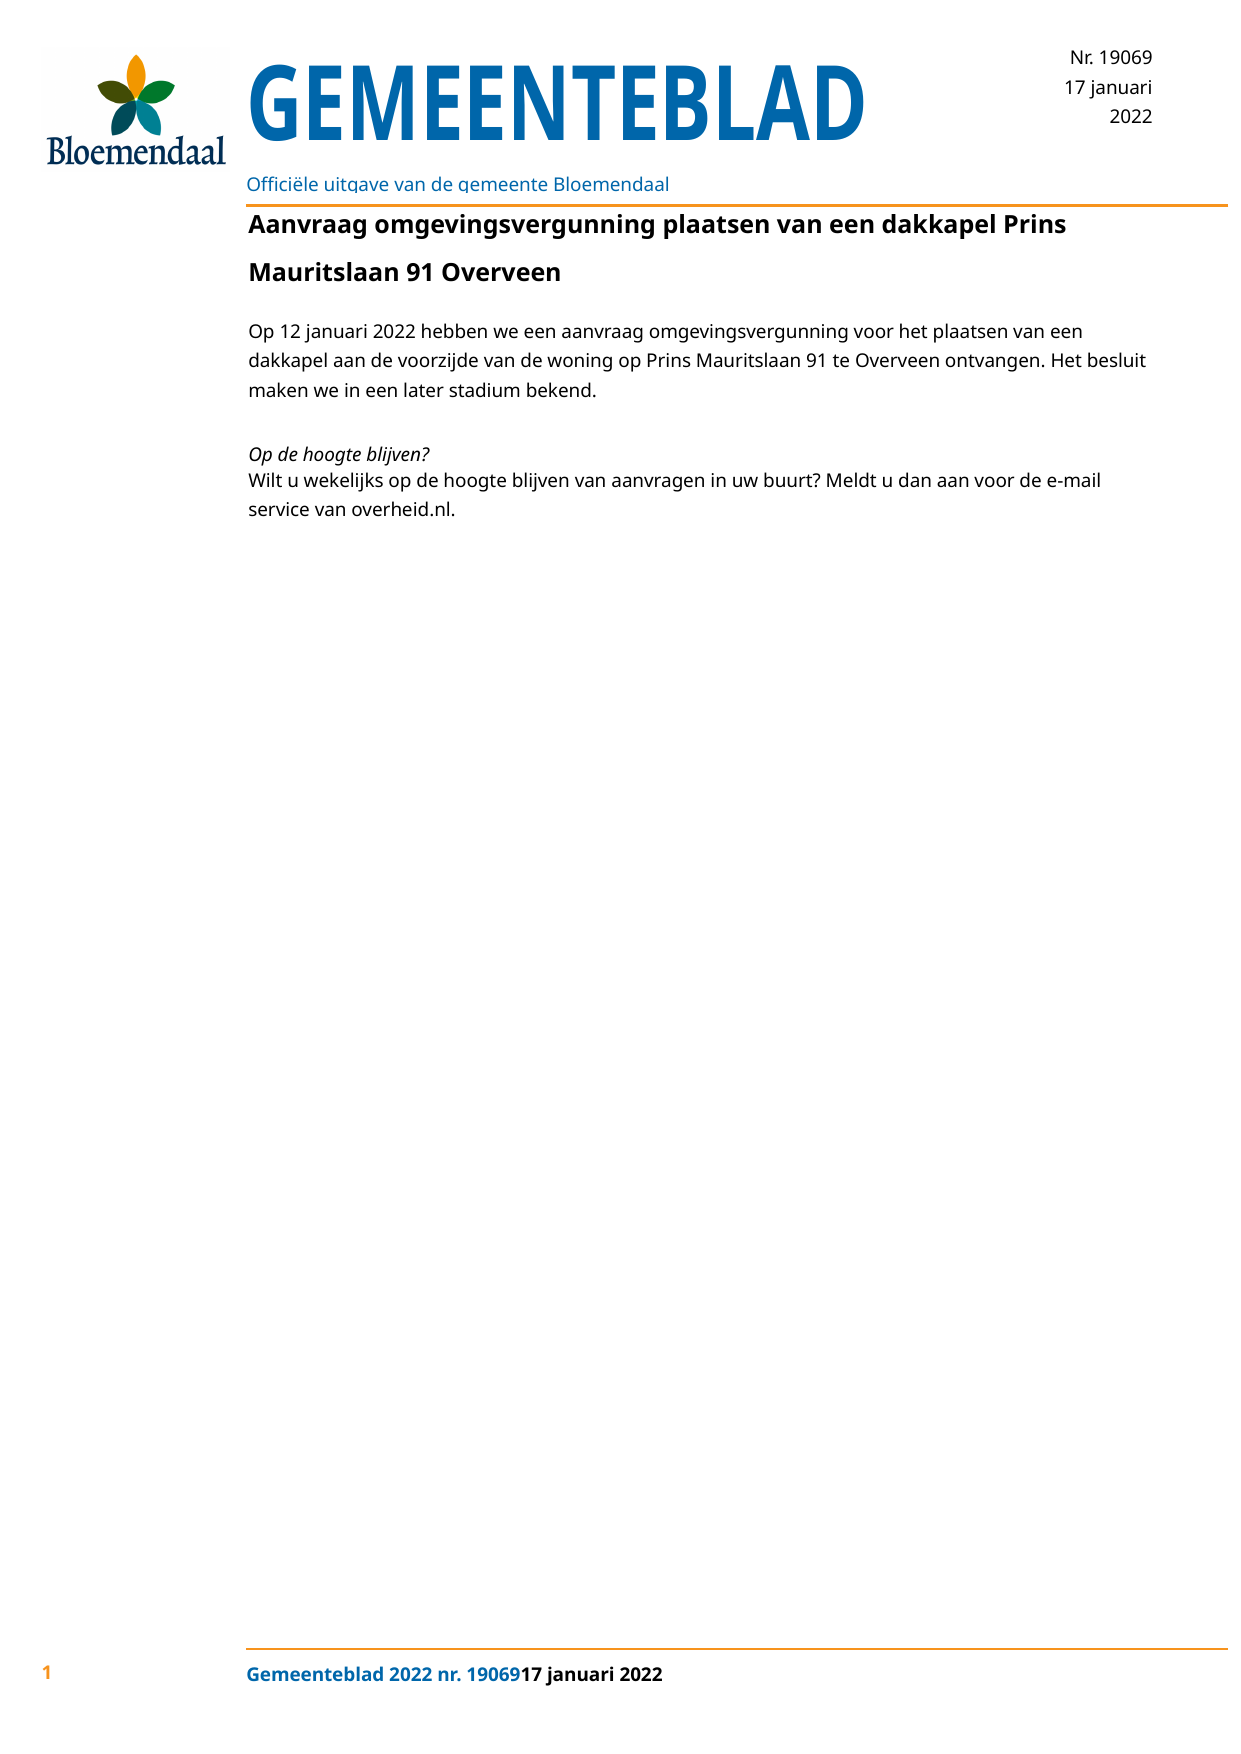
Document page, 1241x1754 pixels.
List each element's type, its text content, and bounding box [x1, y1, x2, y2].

text Aanvraag omgevingsvergunning plaatsen van een dakkapel Prins Mauritslaan 91 Overveen [248, 207, 1152, 288]
picture [41, 47, 231, 172]
text Op 12 januari 2022 hebben we een aanvraag omgevingsvergunning voor het plaatsen van een dakkapel aan de voorzijde van de woning op Prins Mauritslaan 91 te Overveen ontvangen. Het besluit maken we in een later stadium bekend. [248, 318, 1152, 403]
text Op de hoogte blijven? [248, 441, 1152, 467]
text Wilt u wekelijks op de hoogte blijven van aanvragen in uw buurt? Meldt u dan aan voor de e-mail service van overheid.nl. [248, 467, 1152, 522]
